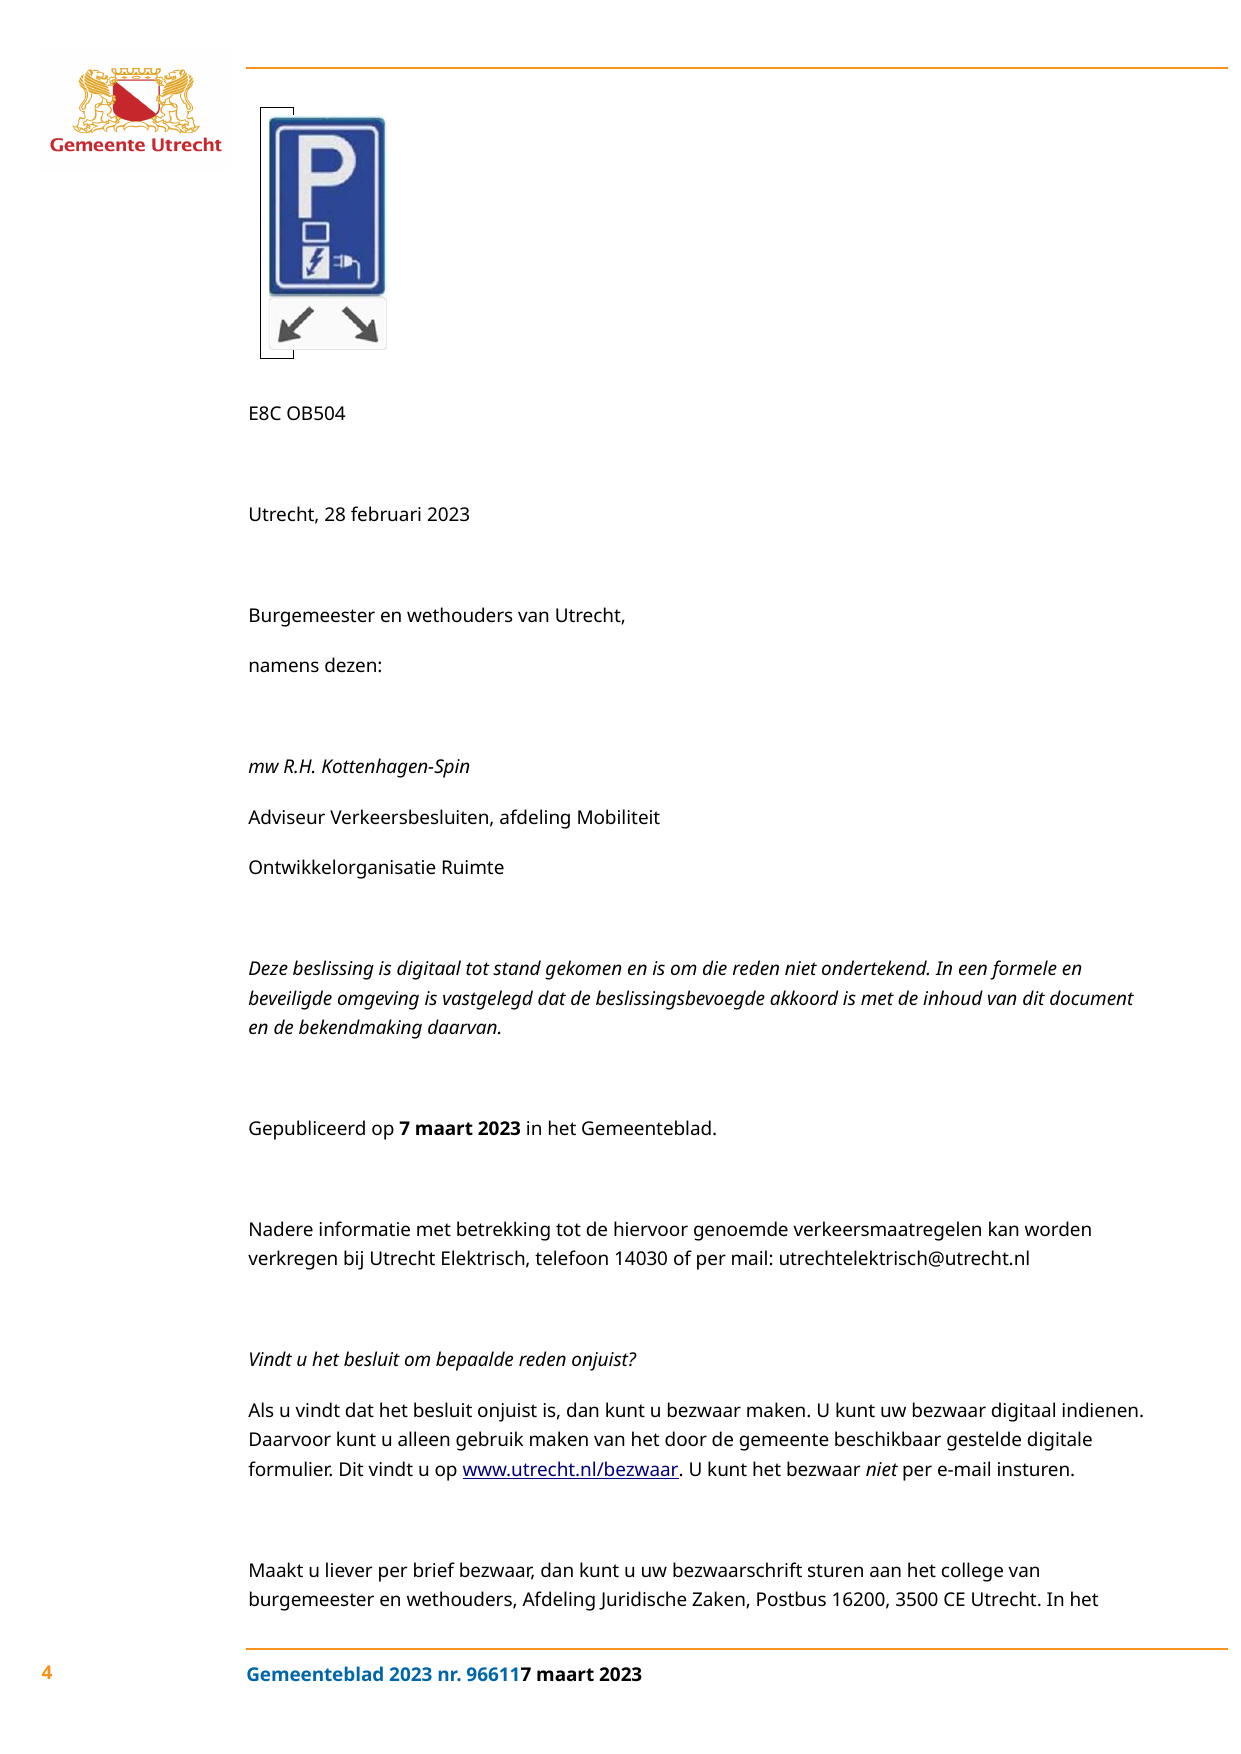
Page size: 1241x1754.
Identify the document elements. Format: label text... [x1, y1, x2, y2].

text Utrecht, 28 februari 2023 [248, 501, 1152, 527]
text Deze beslissing is digitaal tot stand gekomen en is om die reden niet ondertekend. In een formele en beveiligde omgeving is vastgelegd dat de beslissingsbevoegde akkoord is met de inhoud van dit document en de bekendmaking daarvan. [248, 955, 1152, 1040]
text Gepubliceerd op 7 maart 2023 in het Gemeenteblad. [248, 1115, 1152, 1141]
text Ontwikkelorganisatie Ruimte [248, 854, 1152, 880]
text Maakt u liever per brief bezwaar, dan kunt u uw bezwaarschrift sturen aan het college van burgemeester en wethouders, Afdeling Juridische Zaken, Postbus 16200, 3500 CE Utrecht. In het [248, 1557, 1152, 1612]
text Vindt u het besluit om bepaalde reden onjuist? [248, 1346, 1152, 1372]
picture [41, 47, 231, 172]
text Nadere informatie met betrekking tot de hiervoor genoemde verkeersmaatregelen kan worden verkregen bij Utrecht Elektrisch, telefoon 14030 of per mail: utrechtelektrisch@utrecht.nl [248, 1216, 1152, 1271]
text mw R.H. Kottenhagen-Spin [248, 753, 1152, 779]
picture [268, 115, 387, 350]
text Burgemeester en wethouders van Utrecht, [248, 602, 1152, 628]
text namens dezen: [248, 653, 1152, 678]
text Als u vindt dat het besluit onjuist is, dan kunt u bezwaar maken. U kunt uw bezwaar digitaal indienen. Daarvoor kunt u alleen gebruik maken van het door de gemeente beschikbaar gestelde digitale formulier. Dit vindt u op www.utrecht.nl/bezwaar. U kunt het bezwaar niet per e-mail insturen. [248, 1397, 1152, 1482]
text E8C OB504 [248, 401, 1152, 426]
text Adviseur Verkeersbesluiten, afdeling Mobiliteit [248, 804, 1152, 830]
